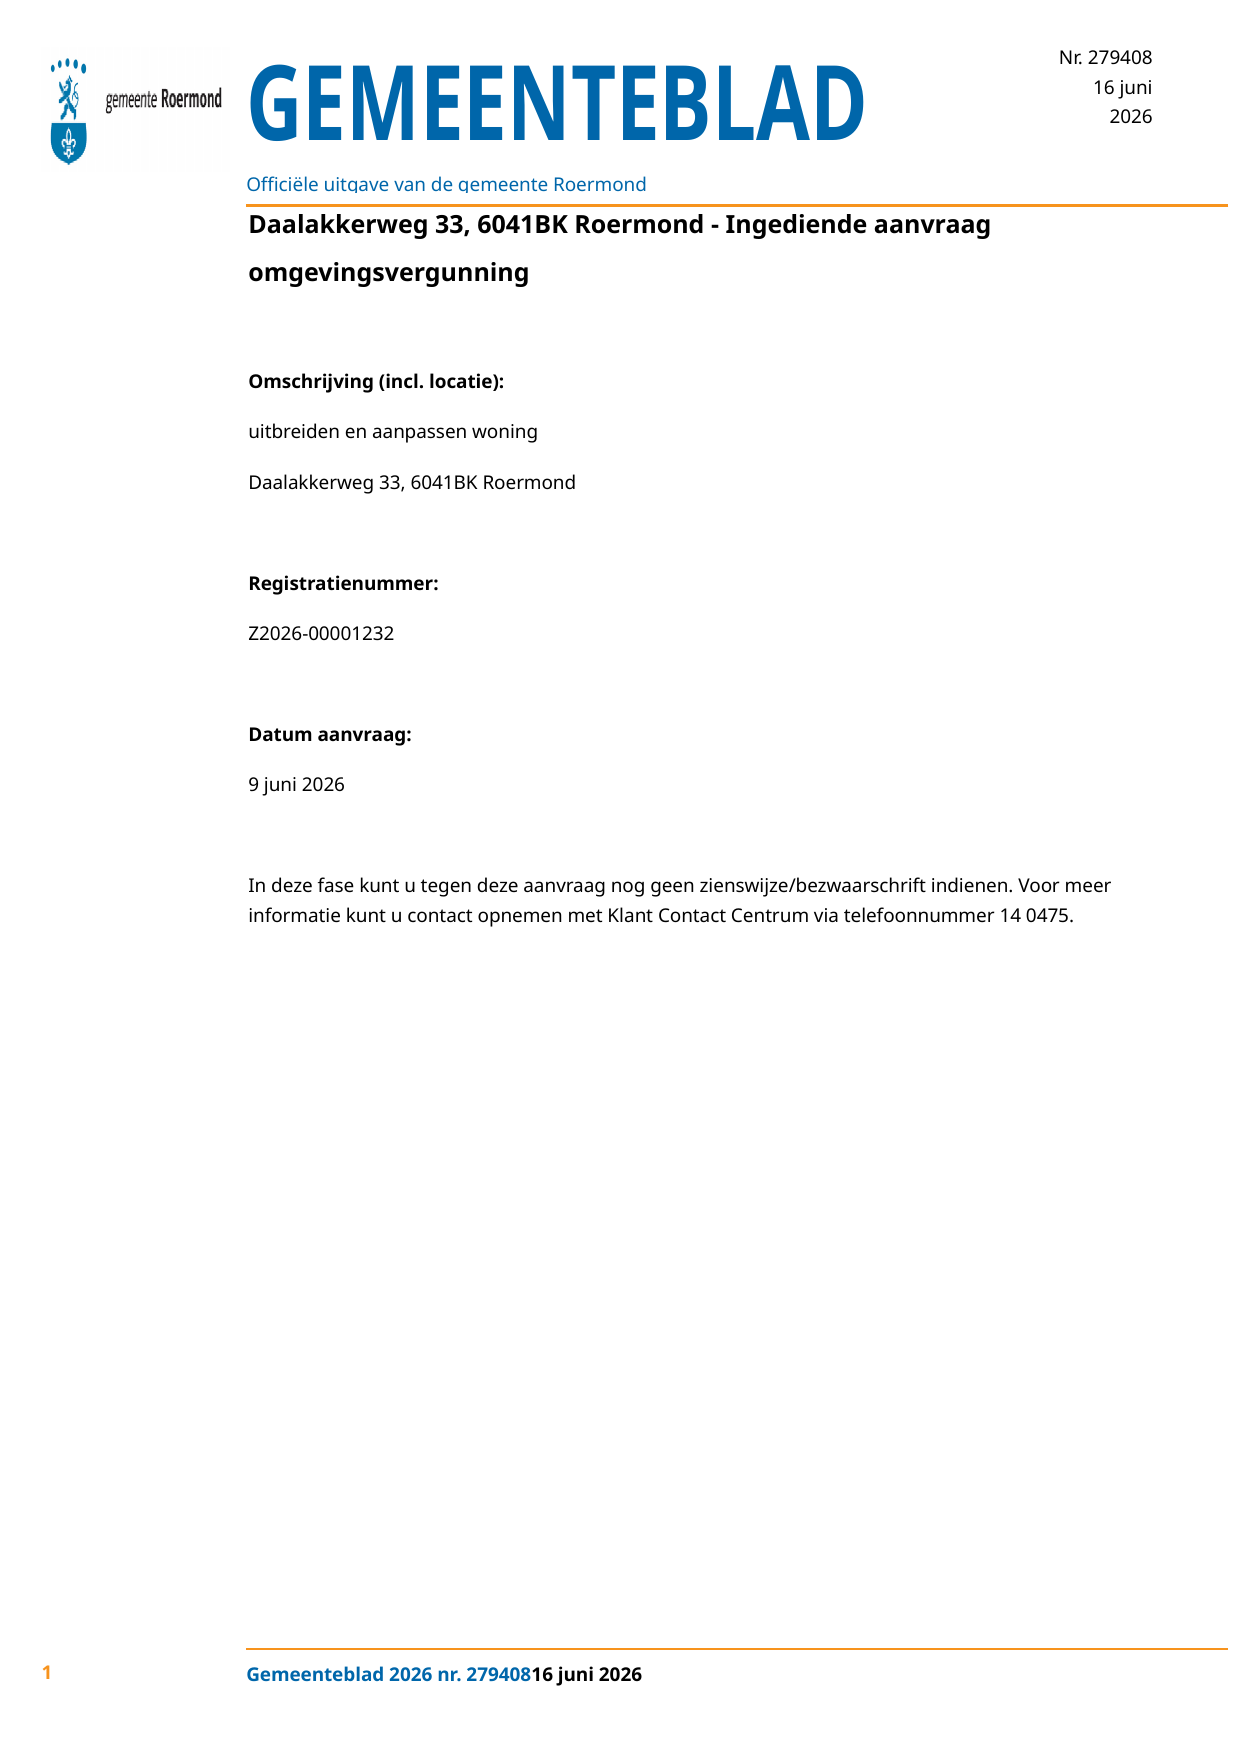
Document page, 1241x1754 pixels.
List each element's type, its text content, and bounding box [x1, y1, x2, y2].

text 9 juni 2026 [248, 772, 1152, 797]
text uitbreiden en aanpassen woning [248, 419, 1152, 444]
text Registratienummer: [248, 570, 1152, 596]
picture [41, 47, 231, 172]
text In deze fase kunt u tegen deze aanvraag nog geen zienswijze/bezwaarschrift indienen. Voor meer informatie kunt u contact opnemen met Klant Contact Centrum via telefoonnummer 14 0475. [248, 872, 1152, 928]
text Omschrijving (incl. locatie): [248, 368, 1152, 394]
text Datum aanvraag: [248, 721, 1152, 747]
text Z2026-00001232 [248, 620, 1152, 646]
text Daalakkerweg 33, 6041BK Roermond - Ingediende aanvraag omgevingsvergunning [248, 207, 1152, 288]
text Daalakkerweg 33, 6041BK Roermond [248, 469, 1152, 495]
